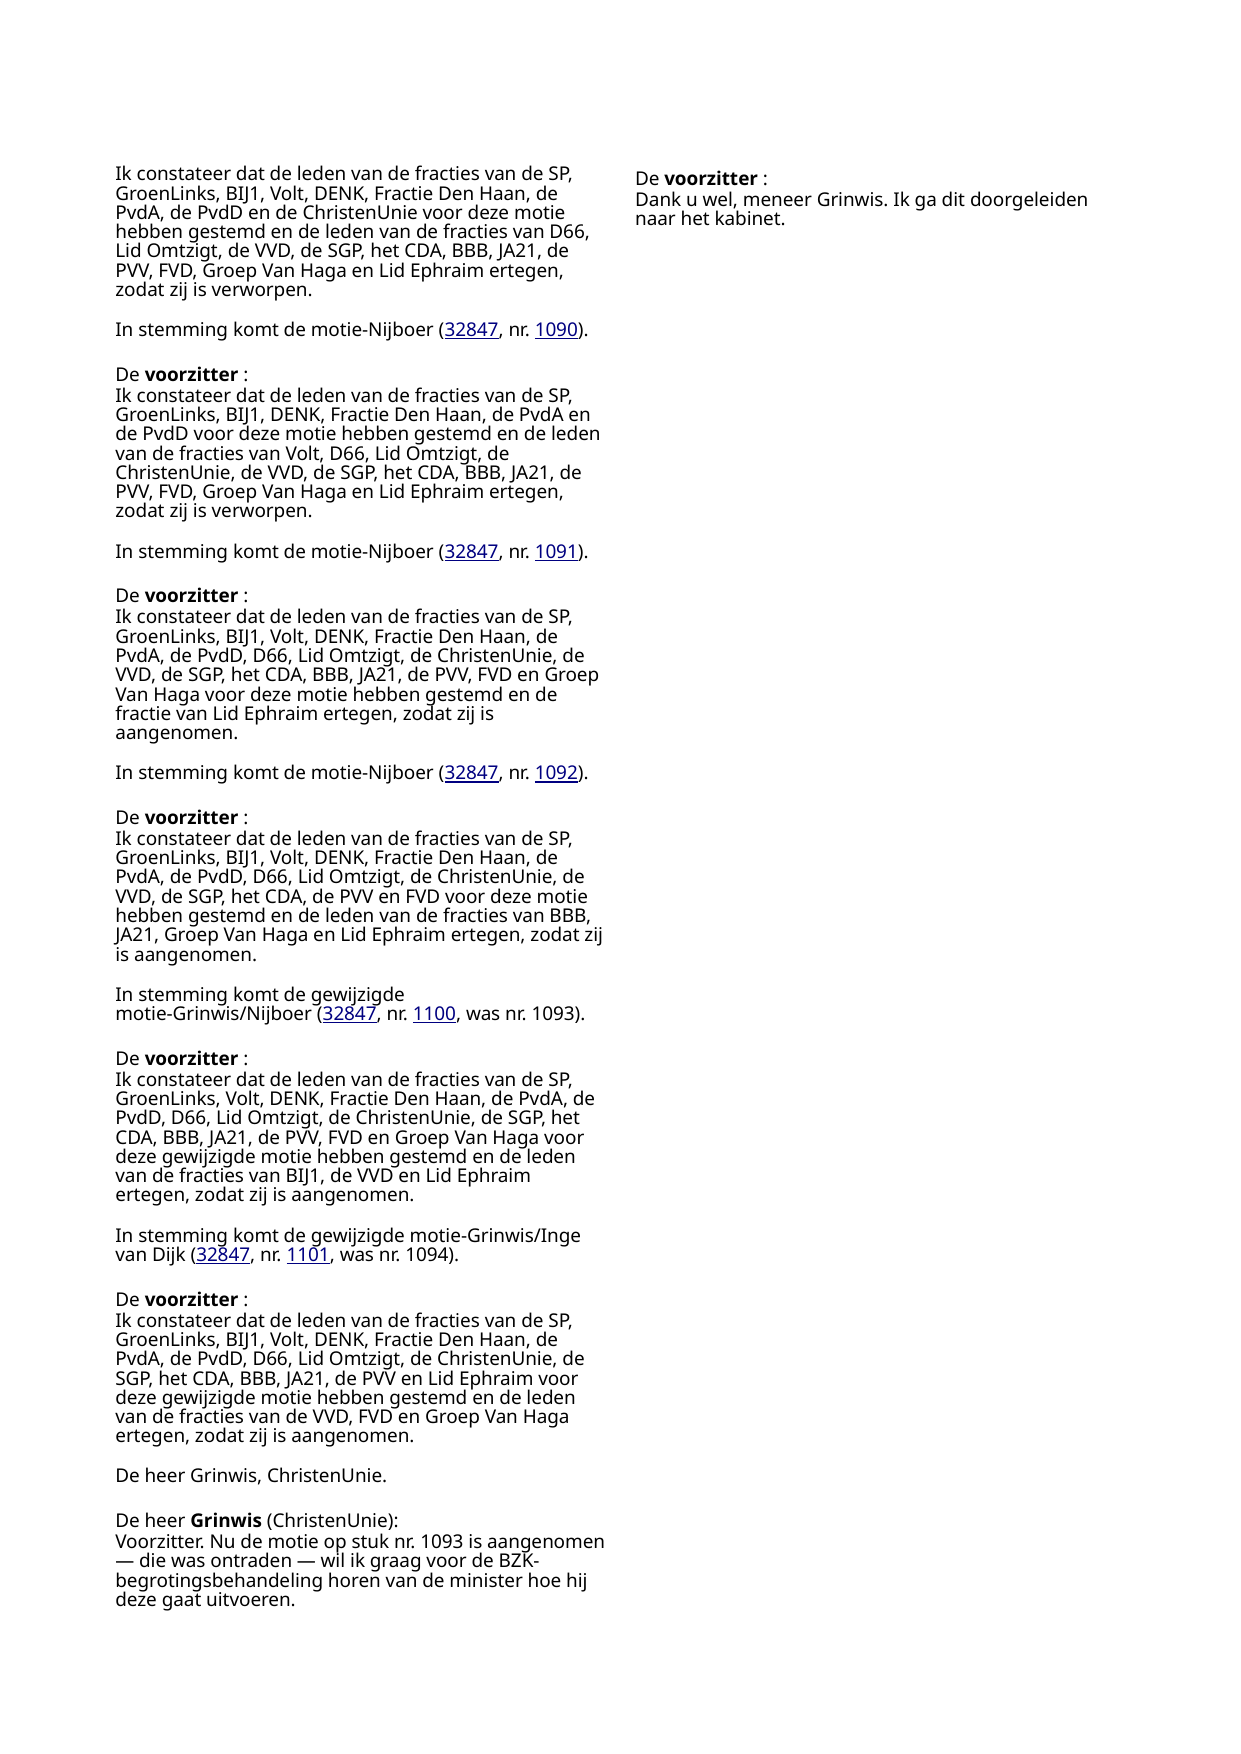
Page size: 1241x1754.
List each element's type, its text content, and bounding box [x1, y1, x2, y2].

text Ik constateer dat de leden van de fracties van de SP, GroenLinks, Volt, DENK, Fractie Den Haan, de PvdA, de PvdD, D66, Lid Omtzigt, de ChristenUnie, de SGP, het CDA, BBB, JA21, de PVV, FVD en Groep Van Haga voor deze gewijzigde motie hebben gestemd en de leden van de fracties van BIJ1, de VVD en Lid Ephraim ertegen, zodat zij is aangenomen. [115, 1071, 605, 1206]
text De heer Grinwis, ChristenUnie. [115, 1467, 605, 1487]
text De voorzitter : [115, 1045, 605, 1071]
text De voorzitter : [115, 583, 605, 608]
text In stemming komt de motie-Nijboer (32847, nr. 1091). [115, 543, 605, 562]
text Ik constateer dat de leden van de fracties van de SP, GroenLinks, BIJ1, Volt, DENK, Fractie Den Haan, de PvdA, de PvdD, D66, Lid Omtzigt, de ChristenUnie, de SGP, het CDA, BBB, JA21, de PVV en Lid Ephraim voor deze gewijzigde motie hebben gestemd en de leden van de fracties van de VVD, FVD en Groep Van Haga ertegen, zodat zij is aangenomen. [115, 1312, 605, 1447]
text Ik constateer dat de leden van de fracties van de SP, GroenLinks, BIJ1, DENK, Fractie Den Haan, de PvdA en de PvdD voor deze motie hebben gestemd en de leden van de fracties van Volt, D66, Lid Omtzigt, de ChristenUnie, de VVD, de SGP, het CDA, BBB, JA21, de PVV, FVD, Groep Van Haga en Lid Ephraim ertegen, zodat zij is verworpen. [115, 387, 605, 522]
text De voorzitter : [115, 1286, 605, 1312]
text De voorzitter : [115, 361, 605, 387]
text De voorzitter : [635, 165, 1125, 191]
text De voorzitter : [115, 804, 605, 830]
text Ik constateer dat de leden van de fracties van de SP, GroenLinks, BIJ1, Volt, DENK, Fractie Den Haan, de PvdA, de PvdD en de ChristenUnie voor deze motie hebben gestemd en de leden van de fracties van D66, Lid Omtzigt, de VVD, de SGP, het CDA, BBB, JA21, de PVV, FVD, Groep Van Haga en Lid Ephraim ertegen, zodat zij is verworpen. [115, 165, 605, 300]
text Ik constateer dat de leden van de fracties van de SP, GroenLinks, BIJ1, Volt, DENK, Fractie Den Haan, de PvdA, de PvdD, D66, Lid Omtzigt, de ChristenUnie, de VVD, de SGP, het CDA, BBB, JA21, de PVV, FVD en Groep Van Haga voor deze motie hebben gestemd en de fractie van Lid Ephraim ertegen, zodat zij is aangenomen. [115, 608, 605, 743]
text Ik constateer dat de leden van de fracties van de SP, GroenLinks, BIJ1, Volt, DENK, Fractie Den Haan, de PvdA, de PvdD, D66, Lid Omtzigt, de ChristenUnie, de VVD, de SGP, het CDA, de PVV en FVD voor deze motie hebben gestemd en de leden van de fracties van BBB, JA21, Groep Van Haga en Lid Ephraim ertegen, zodat zij is aangenomen. [115, 830, 605, 965]
text Dank u wel, meneer Grinwis. Ik ga dit doorgeleiden naar het kabinet. [635, 191, 1125, 230]
text Voorzitter. Nu de motie op stuk nr. 1093 is aangenomen — die was ontraden — wil ik graag voor de BZK-begrotingsbehandeling horen van de minister hoe hij deze gaat uitvoeren. [115, 1533, 605, 1610]
text In stemming komt de motie-Nijboer (32847, nr. 1090). [115, 321, 605, 340]
text In stemming komt de motie-Nijboer (32847, nr. 1092). [115, 764, 605, 783]
text De heer Grinwis (ChristenUnie): [115, 1507, 605, 1533]
text In stemming komt de gewijzigde motie-Grinwis/Nijboer (32847, nr. 1100, was nr. 1093). [115, 986, 605, 1024]
text In stemming komt de gewijzigde motie-Grinwis/Inge van Dijk (32847, nr. 1101, was nr. 1094). [115, 1227, 605, 1265]
